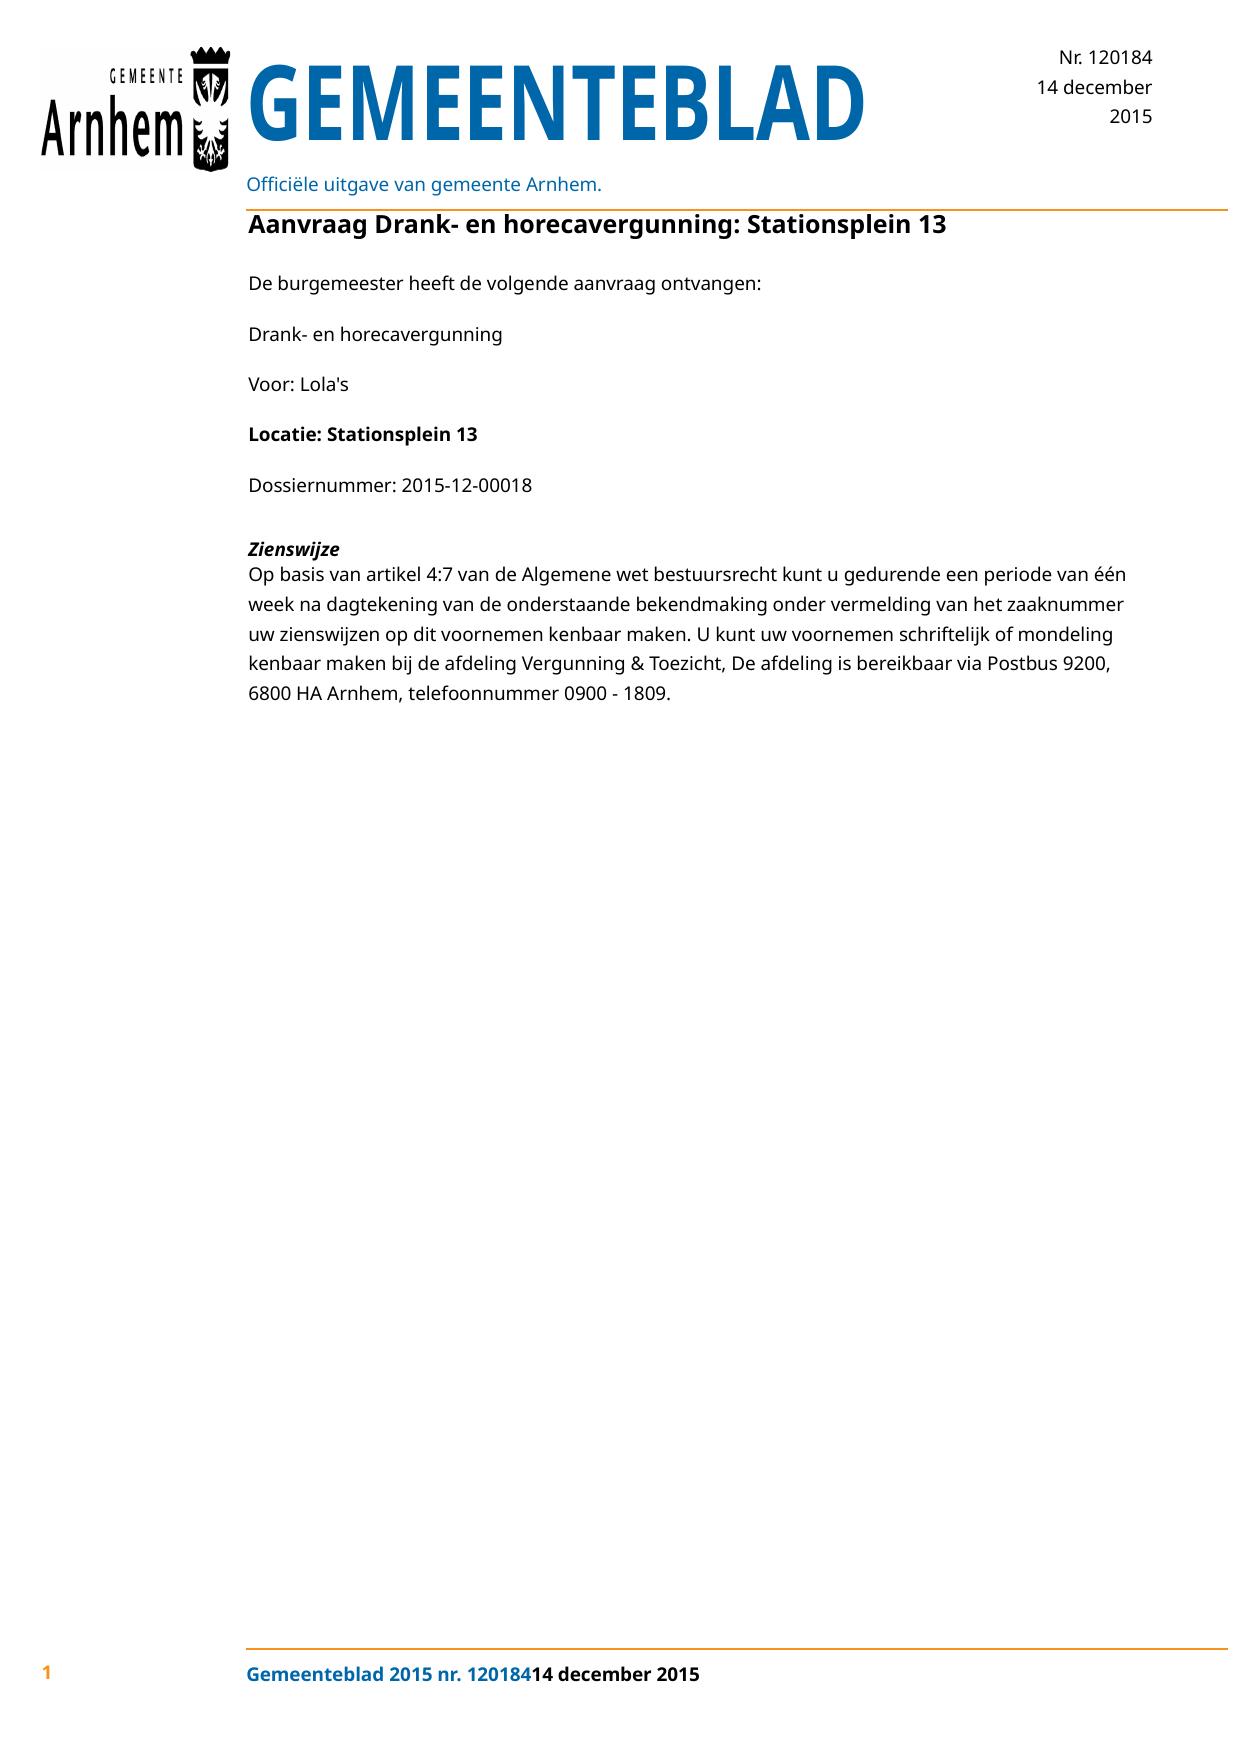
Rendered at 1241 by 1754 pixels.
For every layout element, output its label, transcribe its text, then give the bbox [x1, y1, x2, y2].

text Dossiernummer: 2015-12-00018 [248, 472, 1152, 498]
picture [41, 47, 231, 172]
text Op basis van artikel 4:7 van de Algemene wet bestuursrecht kunt u gedurende een periode van één week na dagtekening van de onderstaande bekendmaking onder vermelding van het zaaknummer uw zienswijzen op dit voornemen kenbaar maken. U kunt uw voornemen schriftelijk of mondeling kenbaar maken bij de afdeling Vergunning & Toezicht, De afdeling is bereikbaar via Postbus 9200, 6800 HA Arnhem, telefoonnummer 0900 - 1809. [248, 562, 1152, 706]
text Aanvraag Drank- en horecavergunning: Stationsplein 13 [248, 211, 1152, 241]
text De burgemeester heeft de volgende aanvraag ontvangen: [248, 270, 1152, 296]
text Zienswijze [248, 536, 1152, 562]
text Drank- en horecavergunning [248, 321, 1152, 346]
text Locatie: Stationsplein 13 [248, 422, 1152, 447]
text Voor: Lola's [248, 371, 1152, 397]
